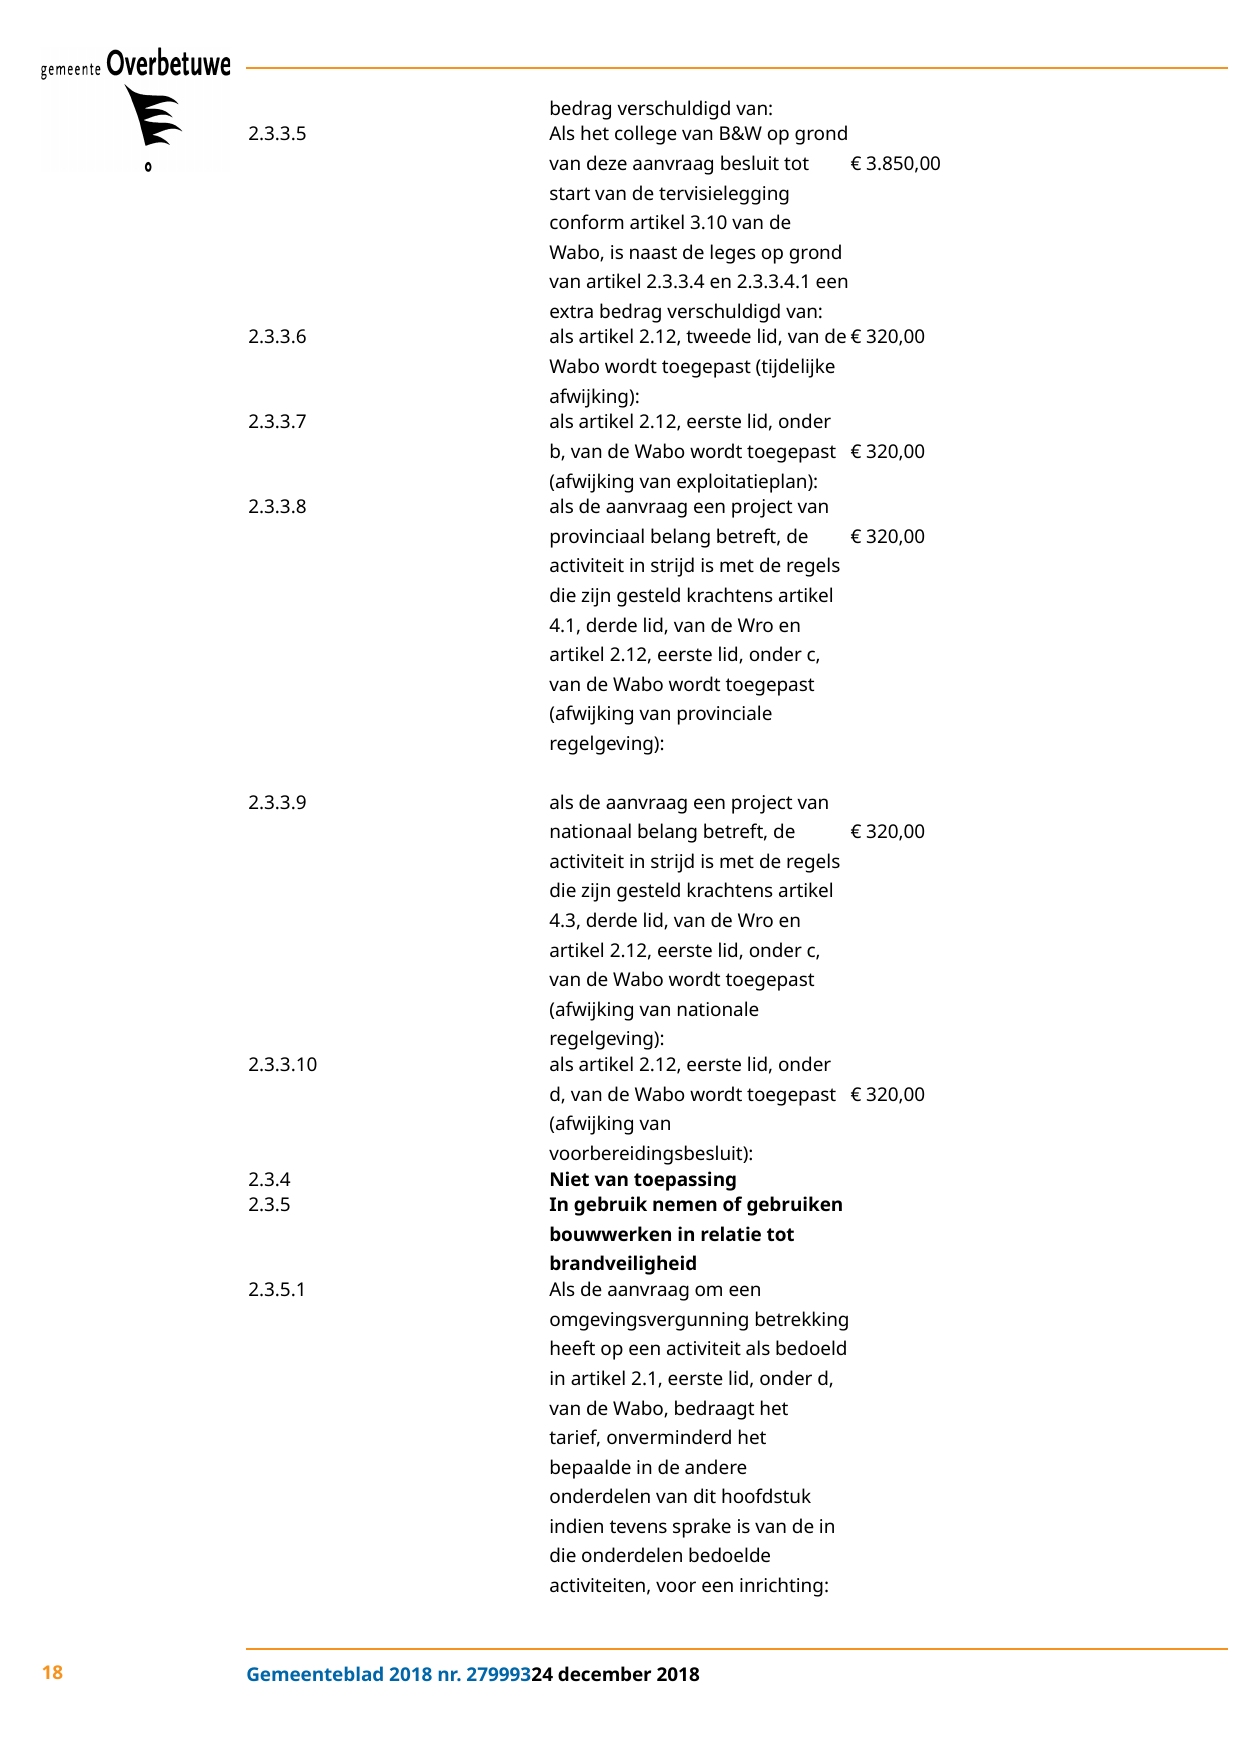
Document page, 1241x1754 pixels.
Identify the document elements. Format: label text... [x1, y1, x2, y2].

table_cell [850, 95, 1152, 121]
table_cell 2.3.5.1 [248, 1276, 549, 1598]
table_cell 2.3.5 [248, 1191, 549, 1276]
table_cell 2.3.3.8 [248, 494, 549, 756]
table_cell 2.3.3.6 [248, 324, 549, 409]
table_cell als artikel 2.12, eerste lid, onder d, van de Wabo wordt toegepast (afwijking van voorbereidingsbesluit): [549, 1051, 850, 1166]
table_cell € 320,00 [850, 1051, 1152, 1166]
table_cell Als het college van B&W op grond van deze aanvraag besluit tot start van de tervisielegging conform artikel 3.10 van de Wabo, is naast de leges op grond van artikel 2.3.3.4 en 2.3.3.4.1 een extra bedrag verschuldigd van: [549, 121, 850, 324]
table_header € 320,00 [850, 789, 1152, 1051]
table_cell [850, 1191, 1152, 1276]
picture [41, 47, 231, 172]
table_cell € 3.850,00 [850, 121, 1152, 324]
table_cell 2.3.3.7 [248, 409, 549, 493]
table_cell als artikel 2.12, tweede lid, van de Wabo wordt toegepast (tijdelijke afwijking): [549, 324, 850, 409]
table_header 2.3.3.9 [248, 789, 549, 1051]
table_header als de aanvraag een project van nationaal belang betreft, de activiteit in strijd is met de regels die zijn gesteld krachtens artikel 4.3, derde lid, van de Wro en artikel 2.12, eerste lid, onder c, van de Wabo wordt toegepast (afwijking van nationale regelgeving): [549, 789, 850, 1051]
table_cell Niet van toepassing [549, 1166, 850, 1191]
table_cell als artikel 2.12, eerste lid, onder b, van de Wabo wordt toegepast (afwijking van exploitatieplan): [549, 409, 850, 493]
table_cell bedrag verschuldigd van: [549, 95, 850, 121]
table_cell als de aanvraag een project van provinciaal belang betreft, de activiteit in strijd is met de regels die zijn gesteld krachtens artikel 4.1, derde lid, van de Wro en artikel 2.12, eerste lid, onder c, van de Wabo wordt toegepast (afwijking van provinciale regelgeving): [549, 494, 850, 756]
table_cell Als de aanvraag om een omgevingsvergunning betrekking heeft op een activiteit als bedoeld in artikel 2.1, eerste lid, onder d, van de Wabo, bedraagt het tarief, onverminderd het bepaalde in de andere onderdelen van dit hoofdstuk indien tevens sprake is van de in die onderdelen bedoelde activiteiten, voor een inrichting: [549, 1276, 850, 1598]
table_cell 2.3.3.5 [248, 121, 549, 324]
table_cell [850, 1166, 1152, 1191]
table_cell [248, 95, 549, 121]
table_cell 2.3.4 [248, 1166, 549, 1191]
table_cell € 320,00 [850, 494, 1152, 756]
table_cell € 320,00 [850, 409, 1152, 493]
table_cell [850, 1276, 1152, 1598]
table_cell € 320,00 [850, 324, 1152, 409]
table_cell 2.3.3.10 [248, 1051, 549, 1166]
table_cell In gebruik nemen of gebruiken bouwwerken in relatie tot brandveiligheid [549, 1191, 850, 1276]
